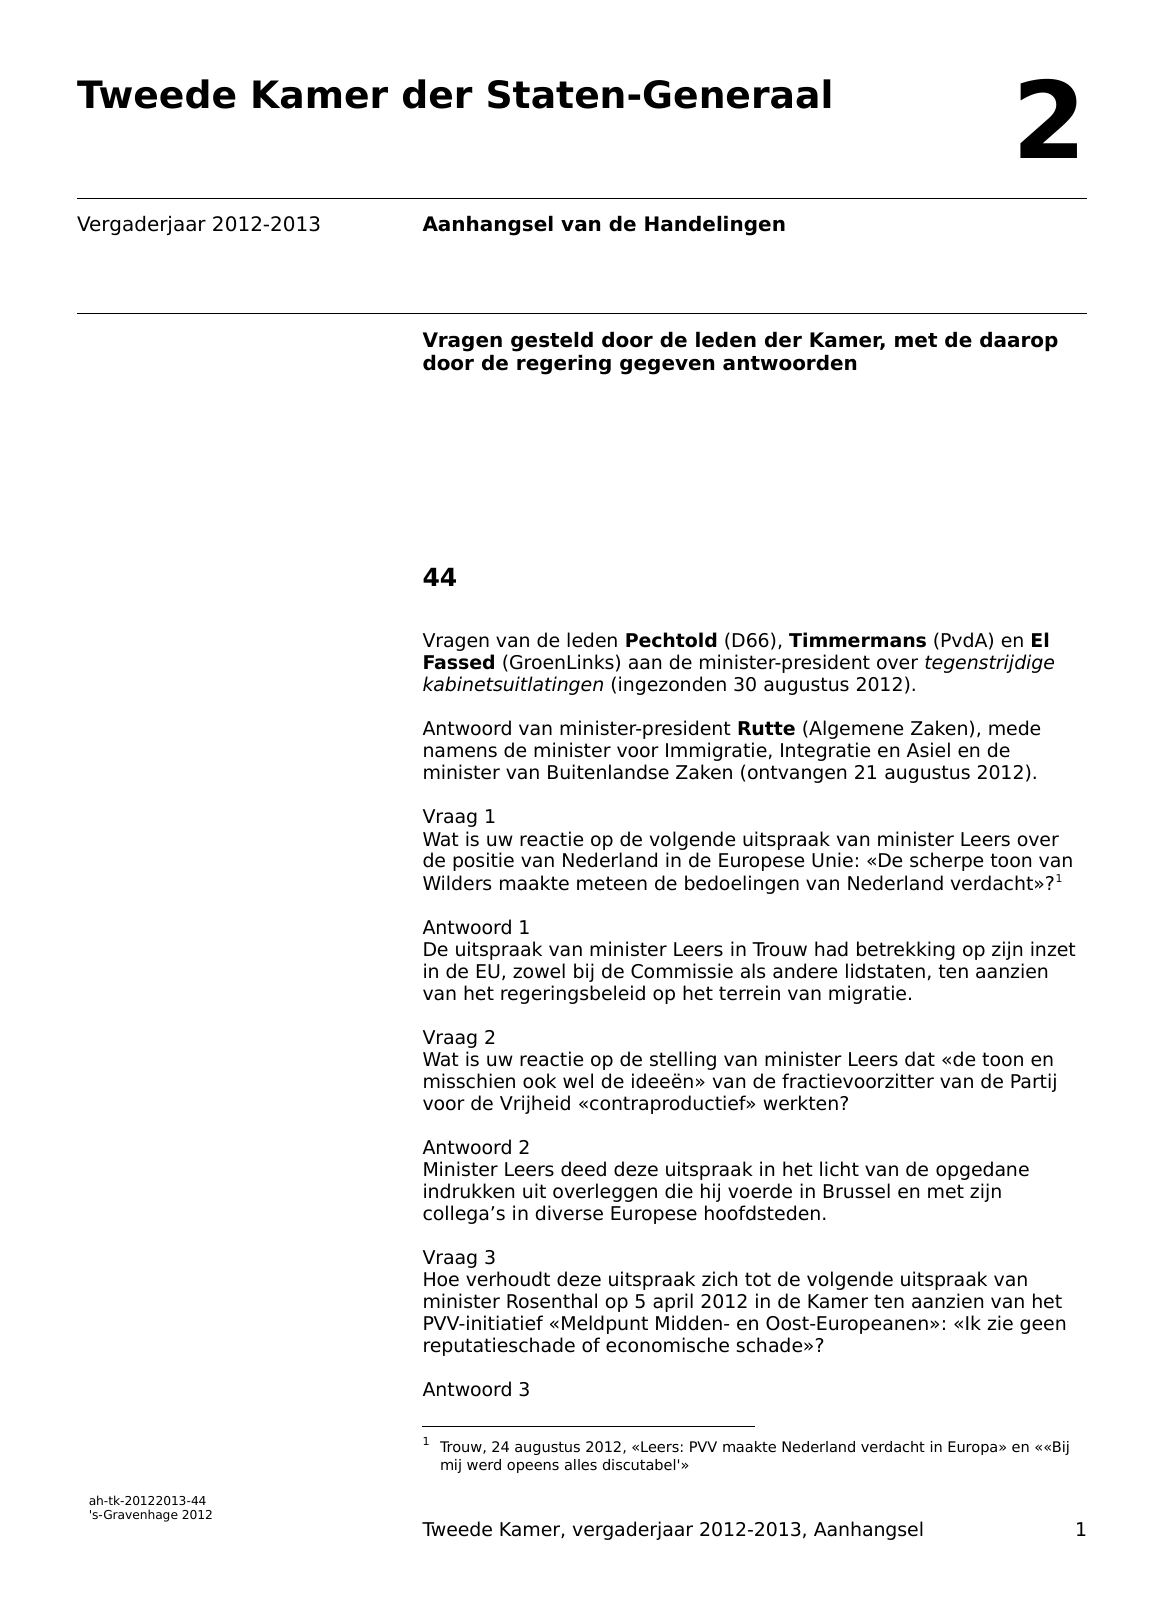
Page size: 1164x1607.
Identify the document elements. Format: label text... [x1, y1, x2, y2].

text Trouw, 24 augustus 2012, «Leers: PVV maakte Nederland verdacht in Europa» en ««Bij mij werd opeens alles discutabel'» [422, 1435, 1087, 1474]
text Wat is uw reactie op de volgende uitspraak van minister Leers over de positie van Nederland in de Europese Unie: «De scherpe toon van Wilders maakte meteen de bedoelingen van Nederland verdacht»? [422, 828, 1087, 894]
text ah-tk-20122013-44 [88, 1494, 323, 1508]
text 44 [422, 563, 1087, 592]
table_header 2 [886, 59, 1087, 198]
table_cell [77, 314, 422, 375]
table_cell Aanhangsel van de Handelingen [422, 199, 1087, 313]
text Vraag 2 [422, 1027, 1087, 1049]
text Wat is uw reactie op de stelling van minister Leers dat «de toon en misschien ook wel de ideeën» van de fractievoorzitter van de Partij voor de Vrijheid «contraproductief» werkten? [422, 1049, 1087, 1114]
table_cell Vergaderjaar 2012-2013 [77, 199, 422, 313]
text Antwoord 1 [422, 917, 1087, 938]
text Minister Leers deed deze uitspraak in het licht van de opgedane indrukken uit overleggen die hij voerde in Brussel en met zijn collega’s in diverse Europese hoofdsteden. [422, 1159, 1087, 1225]
table_header Tweede Kamer der Staten-Generaal [77, 59, 886, 198]
text 's-Gravenhage 2012 [88, 1508, 323, 1522]
text Antwoord 3 [422, 1379, 1087, 1401]
text Hoe verhoudt deze uitspraak zich tot de volgende uitspraak van minister Rosenthal op 5 april 2012 in de Kamer ten aanzien van het PVV-initiatief «Meldpunt Midden- en Oost-Europeanen»: «Ik zie geen reputatieschade of economische schade»? [422, 1269, 1087, 1357]
text Vraag 3 [422, 1247, 1087, 1269]
text Antwoord van minister-president Rutte (Algemene Zaken), mede namens de minister voor Immigratie, Integratie en Asiel en de minister van Buitenlandse Zaken (ontvangen 21 augustus 2012). [422, 718, 1087, 784]
text Vraag 1 [422, 806, 1087, 828]
text Vragen van de leden Pechtold (D66), Timmermans (PvdA) en El Fassed (GroenLinks) aan de minister-president over tegenstrijdige kabinetsuitlatingen (ingezonden 30 augustus 2012). [422, 630, 1087, 696]
text Antwoord 2 [422, 1137, 1087, 1159]
table_cell Vragen gesteld door de leden der Kamer, met de daarop door de regering gegeven antwoorden [422, 314, 1087, 375]
text De uitspraak van minister Leers in Trouw had betrekking op zijn inzet in de EU, zowel bij de Commissie als andere lidstaten, ten aanzien van het regeringsbeleid op het terrein van migratie. [422, 938, 1087, 1004]
